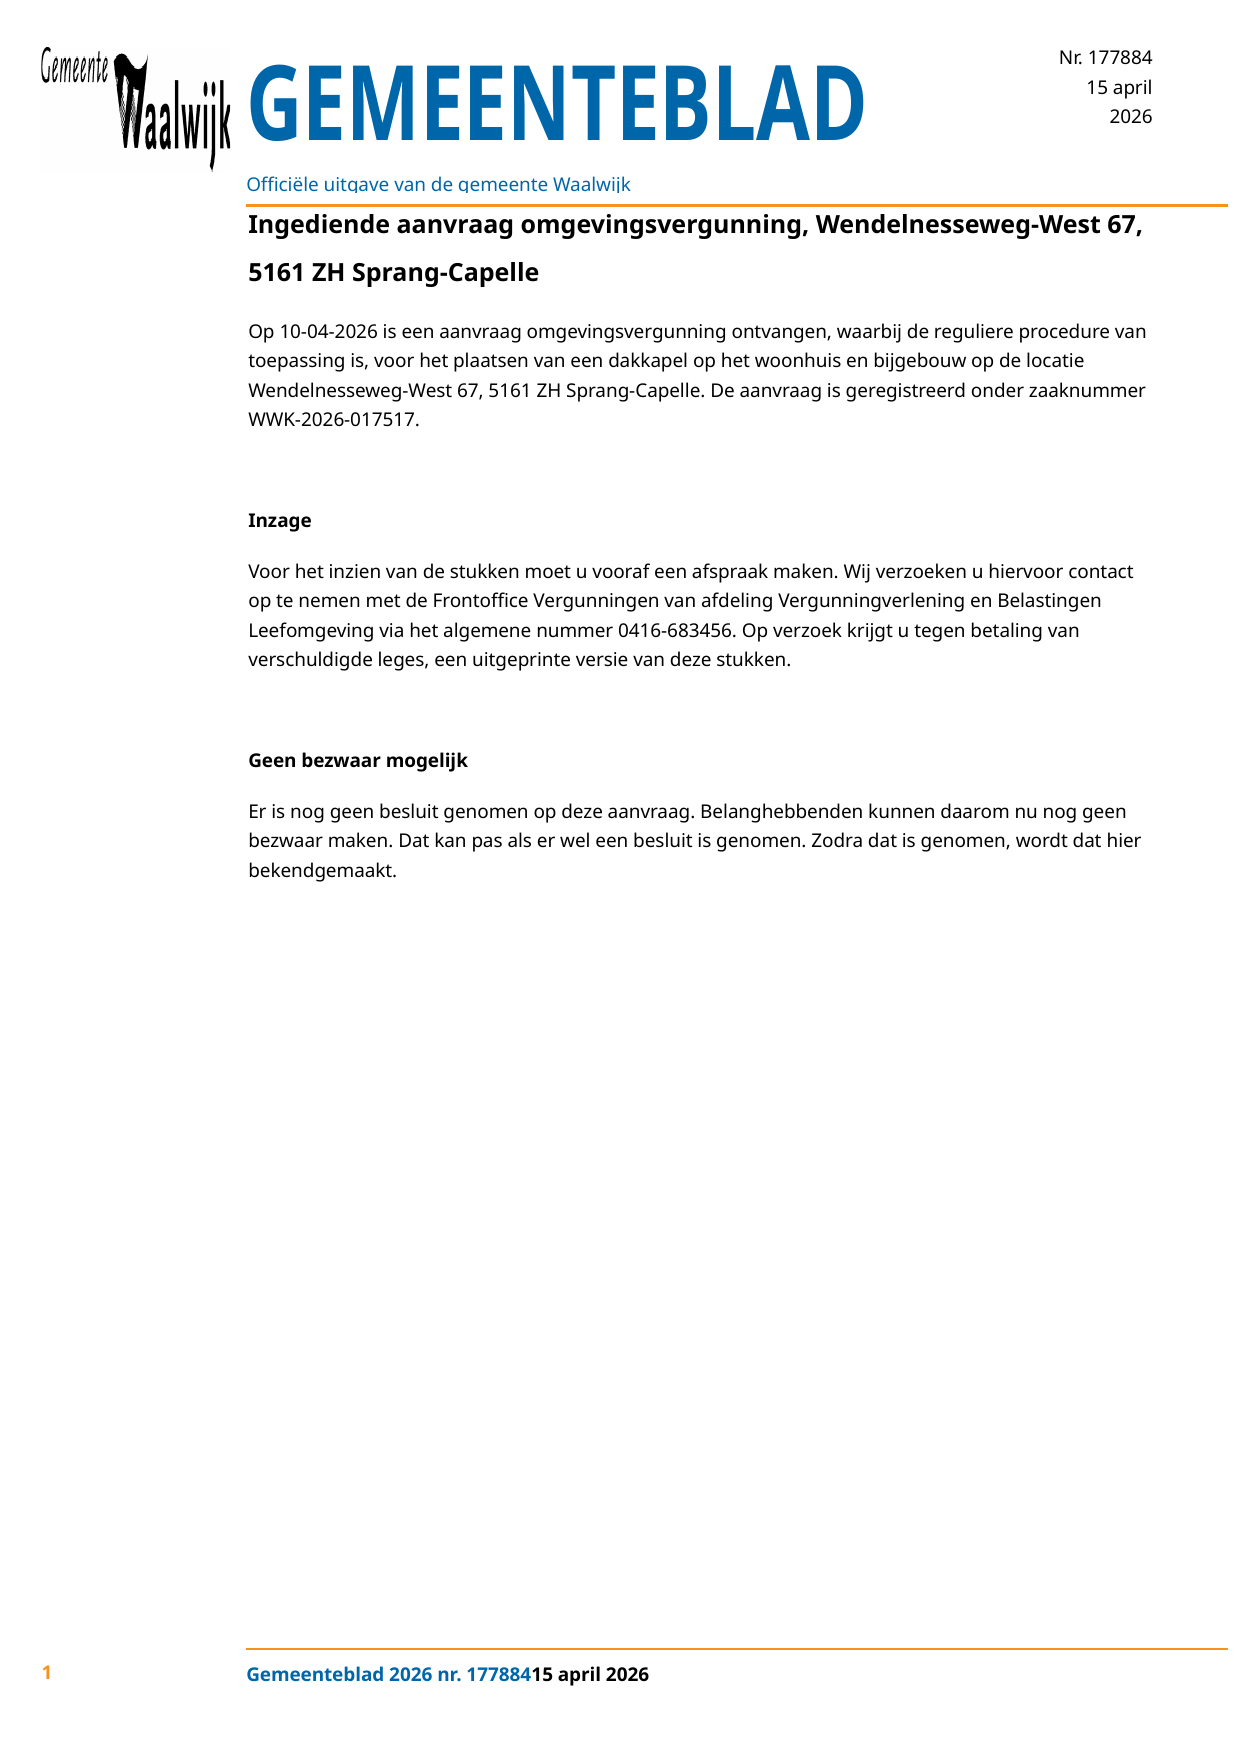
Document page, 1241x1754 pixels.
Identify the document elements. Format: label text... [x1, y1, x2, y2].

text Voor het inzien van de stukken moet u vooraf een afspraak maken. Wij verzoeken u hiervoor contact op te nemen met de Frontoffice Vergunningen van afdeling Vergunningverlening en Belastingen Leefomgeving via het algemene nummer 0416-683456. Op verzoek krijgt u tegen betaling van verschuldigde leges, een uitgeprinte versie van deze stukken. [248, 558, 1152, 672]
text Ingediende aanvraag omgevingsvergunning, Wendelnesseweg-West 67, 5161 ZH Sprang-Capelle [248, 207, 1152, 288]
picture [41, 47, 231, 172]
text Op 10-04-2026 is een aanvraag omgevingsvergunning ontvangen, waarbij de reguliere procedure van toepassing is, voor het plaatsen van een dakkapel op het woonhuis en bijgebouw op de locatie Wendelnesseweg-West 67, 5161 ZH Sprang-Capelle. De aanvraag is geregistreerd onder zaaknummer WWK-2026-017517. [248, 318, 1152, 432]
text Inzage [248, 507, 1152, 533]
text Geen bezwaar mogelijk [248, 747, 1152, 773]
text Er is nog geen besluit genomen op deze aanvraag. Belanghebbenden kunnen daarom nu nog geen bezwaar maken. Dat kan pas als er wel een besluit is genomen. Zodra dat is genomen, wordt dat hier bekendgemaakt. [248, 798, 1152, 883]
